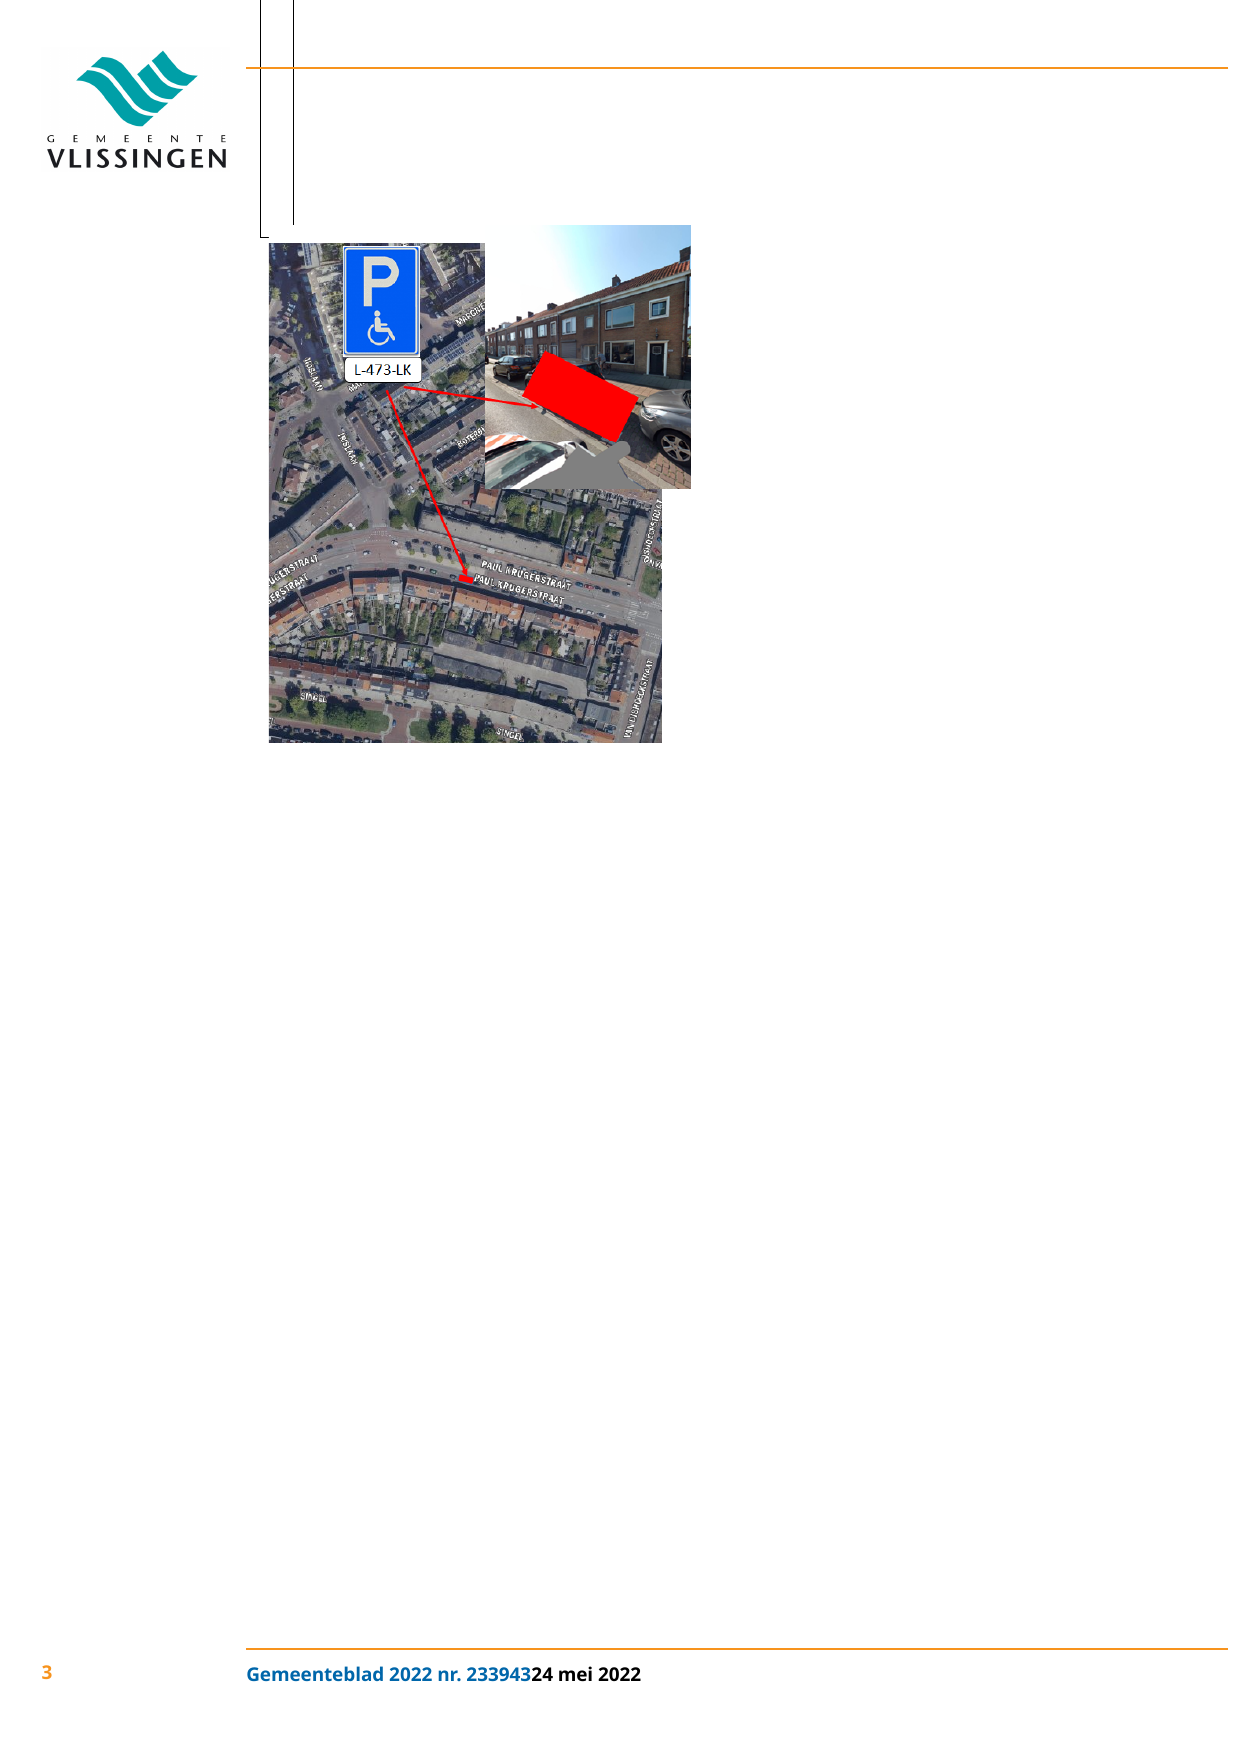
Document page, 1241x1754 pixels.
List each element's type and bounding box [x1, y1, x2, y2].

picture [41, 47, 231, 172]
picture [268, 225, 1173, 747]
